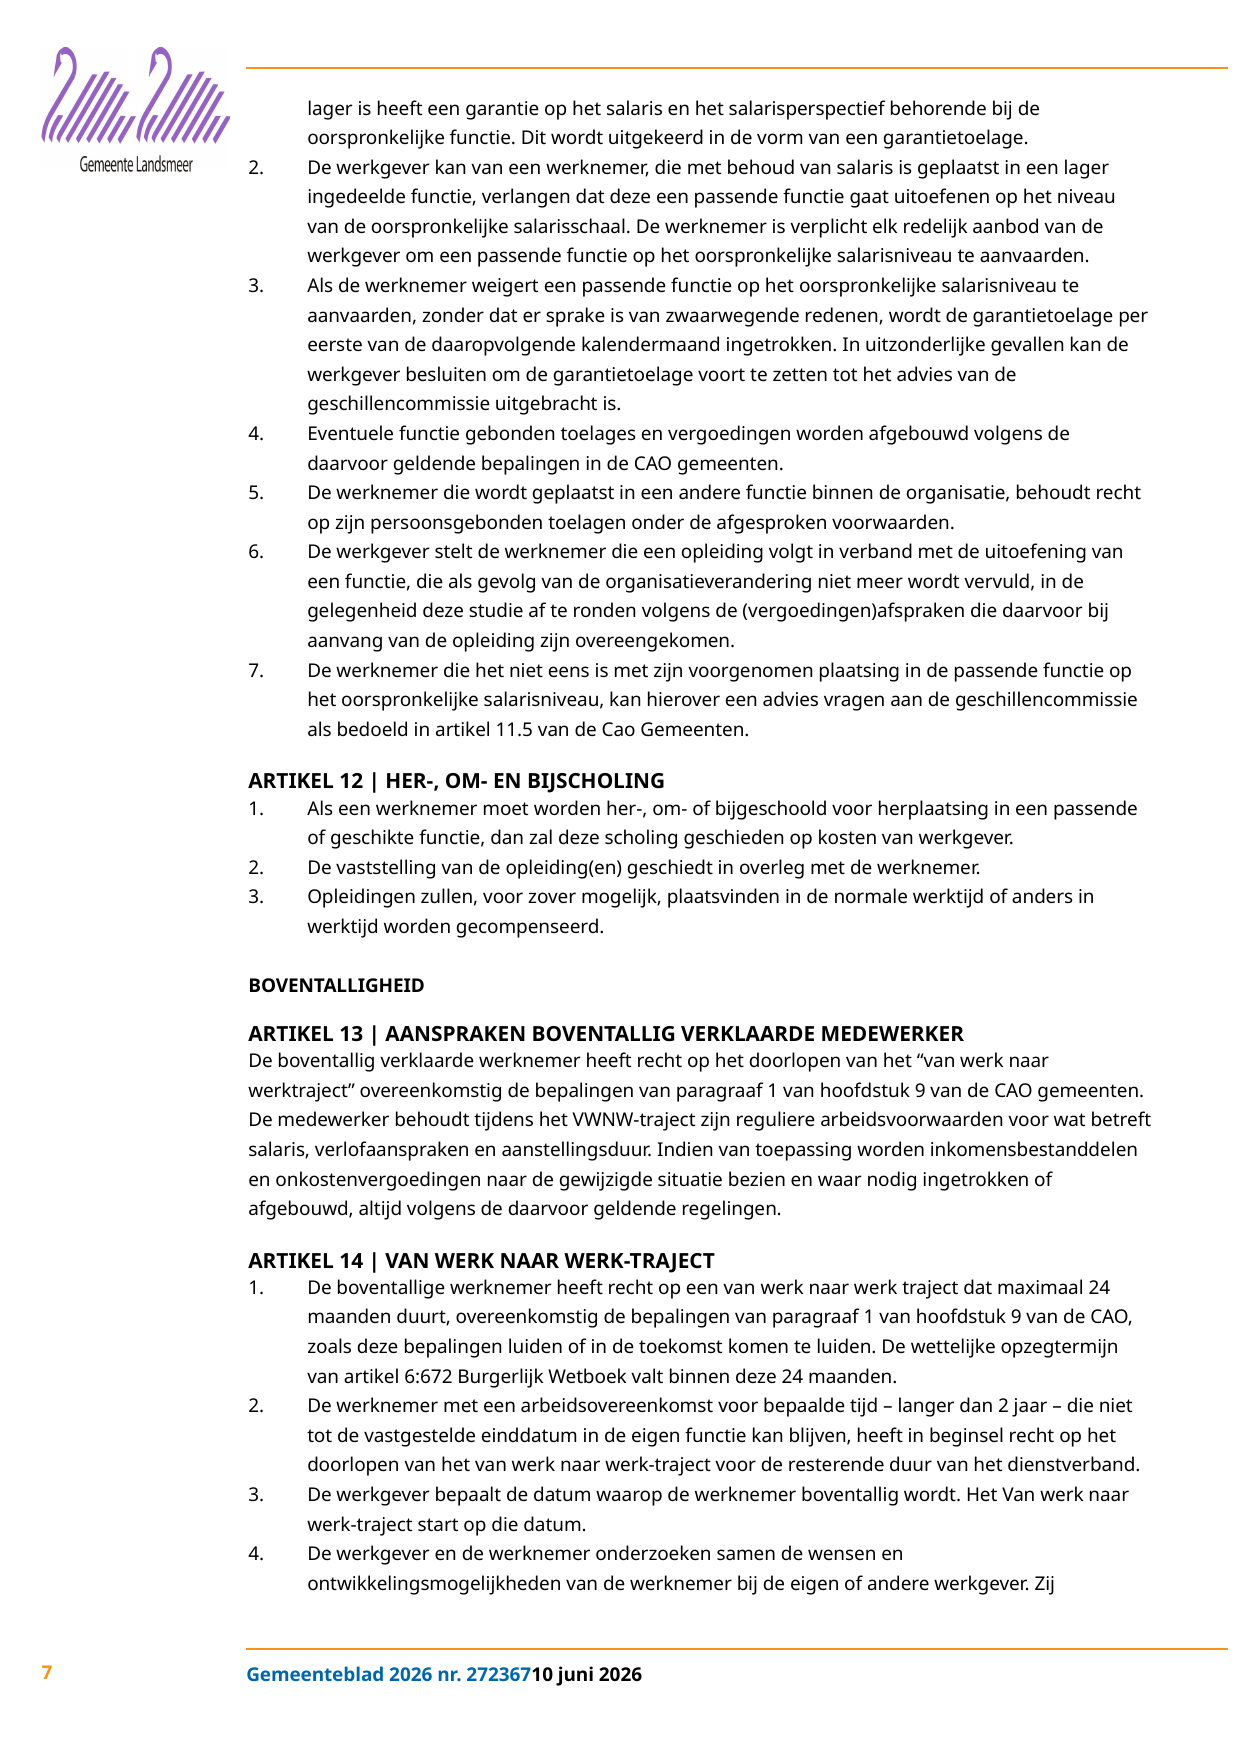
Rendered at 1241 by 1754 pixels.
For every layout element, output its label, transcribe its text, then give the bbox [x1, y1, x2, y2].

list De werknemer die wordt geplaatst in een andere functie binnen de organisatie, behoudt recht op zijn persoonsgebonden toelagen onder de afgesproken voorwaarden. [248, 479, 1152, 535]
list De werkgever bepaalt de datum waarop de werknemer boventallig wordt. Het Van werk naar werk-traject start op die datum. [248, 1481, 1152, 1537]
list De werkgever en de werknemer onderzoeken samen de wensen en ontwikkelingsmogelijkheden van de werknemer bij de eigen of andere werkgever. Zij [248, 1540, 1152, 1596]
text ARTIKEL 12 | HER-, OM- EN BIJSCHOLING [248, 766, 1152, 795]
list Opleidingen zullen, voor zover mogelijk, plaatsvinden in de normale werktijd of anders in werktijd worden gecompenseerd. [248, 884, 1152, 939]
list lager is heeft een garantie op het salaris en het salarisperspectief behorende bij de oorspronkelijke functie. Dit wordt uitgekeerd in de vorm van een garantietoelage. [248, 95, 1152, 150]
text ARTIKEL 14 | VAN WERK NAAR WERK-TRAJECT [248, 1246, 1152, 1274]
list De werknemer die het niet eens is met zijn voorgenomen plaatsing in de passende functie op het oorspronkelijke salarisniveau, kan hierover een advies vragen aan de geschillencommissie als bedoeld in artikel 11.5 van de Cao Gemeenten. [248, 657, 1152, 742]
text BOVENTALLIGHEID [248, 972, 1152, 998]
text ARTIKEL 13 | AANSPRAKEN BOVENTALLIG VERKLAARDE MEDEWERKER [248, 1019, 1152, 1047]
list De boventallige werknemer heeft recht op een van werk naar werk traject dat maximaal 24 maanden duurt, overeenkomstig de bepalingen van paragraaf 1 van hoofdstuk 9 van de CAO, zoals deze bepalingen luiden of in de toekomst komen te luiden. De wettelijke opzegtermijn van artikel 6:672 Burgerlijk Wetboek valt binnen deze 24 maanden. [248, 1274, 1152, 1389]
list De werkgever stelt de werknemer die een opleiding volgt in verband met de uitoefening van een functie, die als gevolg van de organisatieverandering niet meer wordt vervuld, in de gelegenheid deze studie af te ronden volgens de (vergoedingen)afspraken die daarvoor bij aanvang van de opleiding zijn overeengekomen. [248, 538, 1152, 653]
list Als de werknemer weigert een passende functie op het oorspronkelijke salarisniveau te aanvaarden, zonder dat er sprake is van zwaarwegende redenen, wordt de garantietoelage per eerste van de daaropvolgende kalendermaand ingetrokken. In uitzonderlijke gevallen kan de werkgever besluiten om de garantietoelage voort te zetten tot het advies van de geschillencommissie uitgebracht is. [248, 272, 1152, 416]
list Eventuele functie gebonden toelages en vergoedingen worden afgebouwd volgens de daarvoor geldende bepalingen in de CAO gemeenten. [248, 420, 1152, 476]
list De vaststelling van de opleiding(en) geschiedt in overleg met de werknemer. [248, 854, 1152, 880]
text De boventallig verklaarde werknemer heeft recht op het doorlopen van het “van werk naar werktraject” overeenkomstig de bepalingen van paragraaf 1 van hoofdstuk 9 van de CAO gemeenten. De medewerker behoudt tijdens het VWNW-traject zijn reguliere arbeidsvoorwaarden voor wat betreft salaris, verlofaanspraken en aanstellingsduur. Indien van toepassing worden inkomensbestanddelen en onkostenvergoedingen naar de gewijzigde situatie bezien en waar nodig ingetrokken of afgebouwd, altijd volgens de daarvoor geldende regelingen. [248, 1047, 1152, 1221]
list De werkgever kan van een werknemer, die met behoud van salaris is geplaatst in een lager ingedeelde functie, verlangen dat deze een passende functie gaat uitoefenen op het niveau van de oorspronkelijke salarisschaal. De werknemer is verplicht elk redelijk aanbod van de werkgever om een passende functie op het oorspronkelijke salarisniveau te aanvaarden. [248, 154, 1152, 268]
list De werknemer met een arbeidsovereenkomst voor bepaalde tijd – langer dan 2 jaar – die niet tot de vastgestelde einddatum in de eigen functie kan blijven, heeft in beginsel recht op het doorlopen van het van werk naar werk-traject voor de resterende duur van het dienstverband. [248, 1392, 1152, 1477]
picture [41, 47, 231, 172]
list Als een werknemer moet worden her-, om- of bijgeschoold voor herplaatsing in een passende of geschikte functie, dan zal deze scholing geschieden op kosten van werkgever. [248, 795, 1152, 850]
